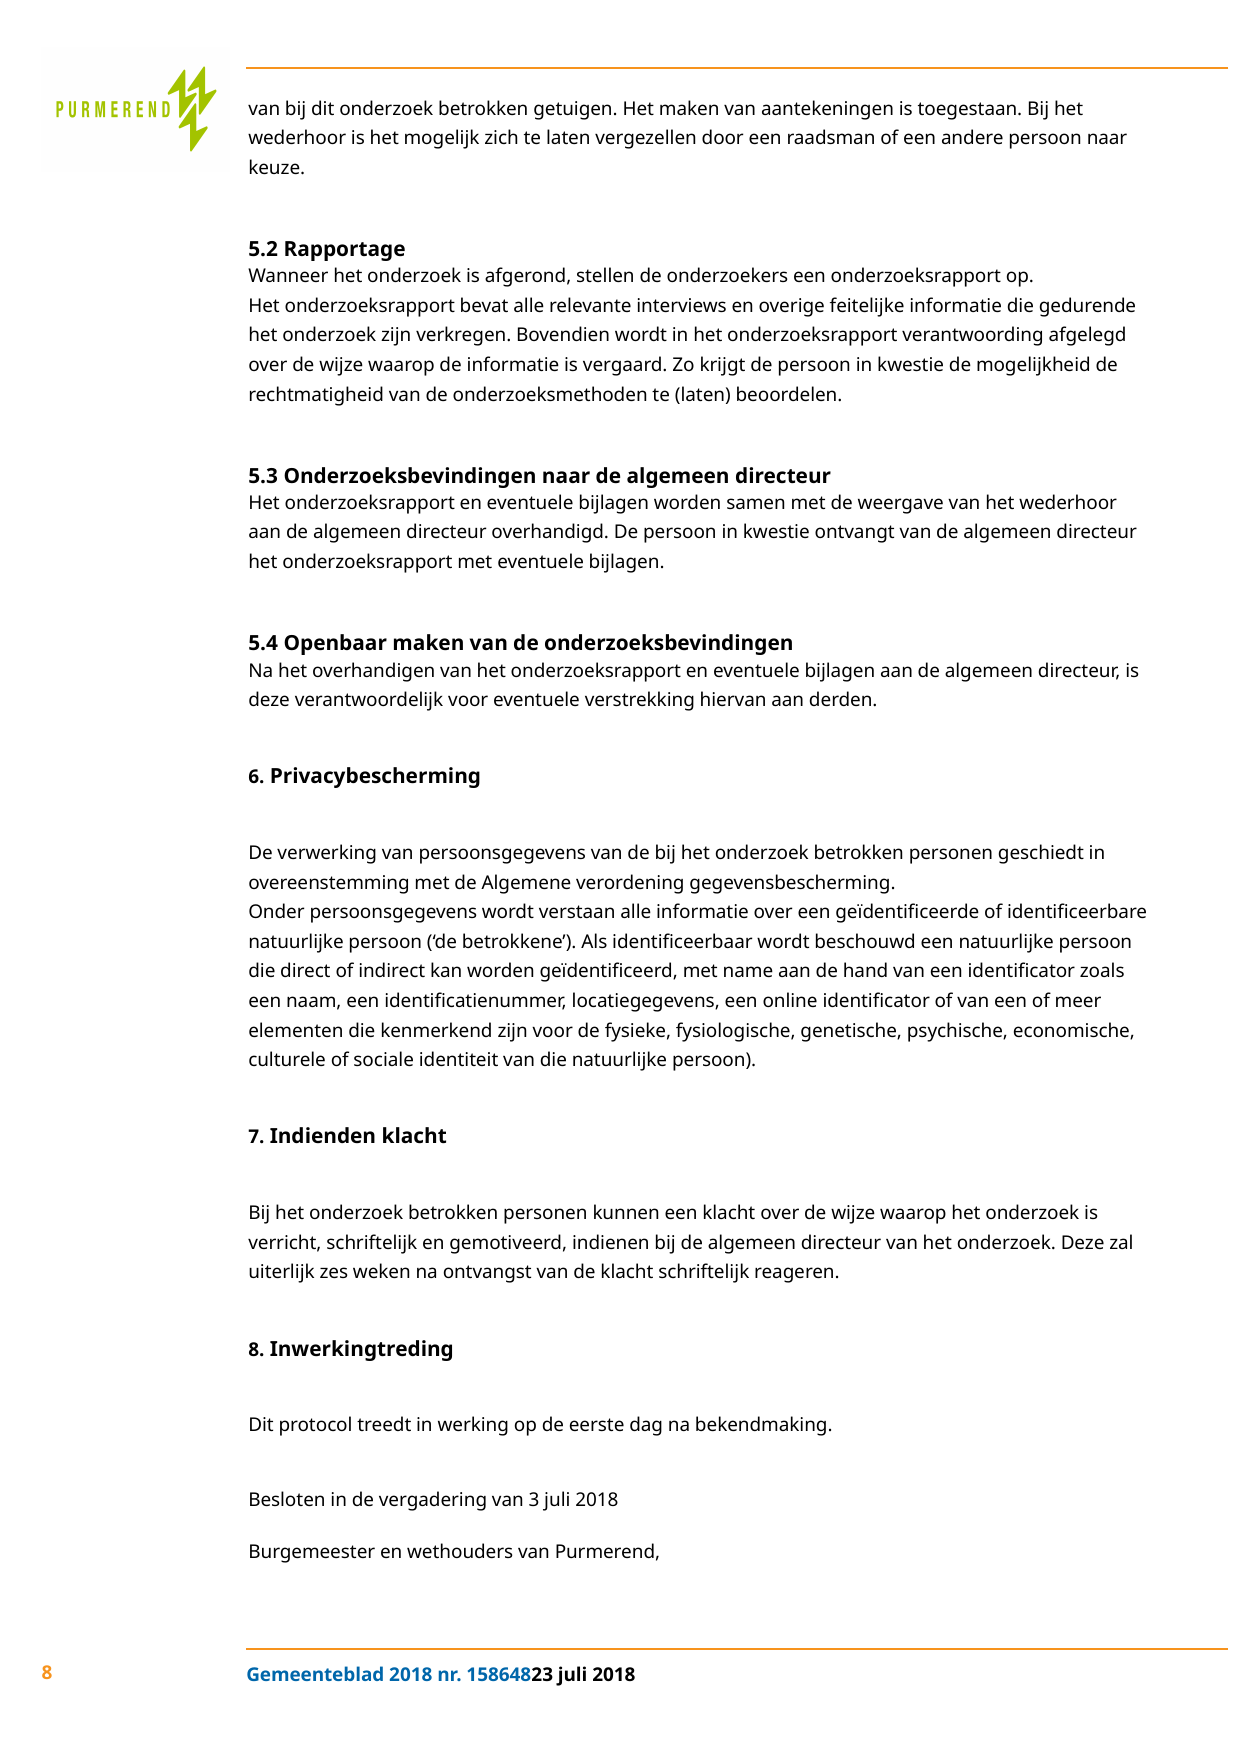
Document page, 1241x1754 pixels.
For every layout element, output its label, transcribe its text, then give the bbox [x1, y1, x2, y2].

text 5.2 Rapportage [248, 234, 1152, 262]
text 5.4 Openbaar maken van de onderzoeksbevindingen [248, 628, 1152, 657]
text Onder persoonsgegevens wordt verstaan alle informatie over een geïdentificeerde of identificeerbare natuurlijke persoon (‘de betrokkene’). Als identificeerbaar wordt beschouwd een natuurlijke persoon die direct of indirect kan worden geïdentificeerd, met name aan de hand van een identificator zoals een naam, een identificatienummer, locatiegegevens, een online identificator of van een of meer elementen die kenmerkend zijn voor de fysieke, fysiologische, genetische, psychische, economische, culturele of sociale identiteit van die natuurlijke persoon). [248, 898, 1152, 1072]
text Het onderzoeksrapport bevat alle relevante interviews en overige feitelijke informatie die gedurende het onderzoek zijn verkregen. Bovendien wordt in het onderzoeksrapport verantwoording afgelegd over de wijze waarop de informatie is vergaard. Zo krijgt de persoon in kwestie de mogelijkheid de rechtmatigheid van de onderzoeksmethoden te (laten) beoordelen. [248, 292, 1152, 406]
text van bij dit onderzoek betrokken getuigen. Het maken van aantekeningen is toegestaan. Bij het wederhoor is het mogelijk zich te laten vergezellen door een raadsman of een andere persoon naar keuze. [248, 95, 1152, 180]
text Bij het onderzoek betrokken personen kunnen een klacht over de wijze waarop het onderzoek is verricht, schriftelijk en gemotiveerd, indienen bij de algemeen directeur van het onderzoek. Deze zal uiterlijk zes weken na ontvangst van de klacht schriftelijk reageren. [248, 1199, 1152, 1284]
text Besloten in de vergadering van 3 juli 2018 [248, 1487, 1152, 1512]
text Burgemeester en wethouders van Purmerend, [248, 1538, 1152, 1564]
text 7. Indienden klacht [248, 1122, 1152, 1150]
text Wanneer het onderzoek is afgerond, stellen de onderzoekers een onderzoeksrapport op. [248, 262, 1152, 288]
text 5.3 Onderzoeksbevindingen naar de algemeen directeur [248, 461, 1152, 489]
text Na het overhandigen van het onderzoeksrapport en eventuele bijlagen aan de algemeen directeur, is deze verantwoordelijk voor eventuele verstrekking hiervan aan derden. [248, 657, 1152, 712]
text De verwerking van persoonsgegevens van de bij het onderzoek betrokken personen geschiedt in overeenstemming met de Algemene verordening gegevensbescherming. [248, 839, 1152, 894]
picture [41, 47, 231, 172]
text 6. Privacybescherming [248, 762, 1152, 790]
text Het onderzoeksrapport en eventuele bijlagen worden samen met de weergave van het wederhoor aan de algemeen directeur overhandigd. De persoon in kwestie ontvangt van de algemeen directeur het onderzoeksrapport met eventuele bijlagen. [248, 489, 1152, 574]
text 8. Inwerkingtreding [248, 1334, 1152, 1362]
text Dit protocol treedt in werking op de eerste dag na bekendmaking. [248, 1411, 1152, 1437]
